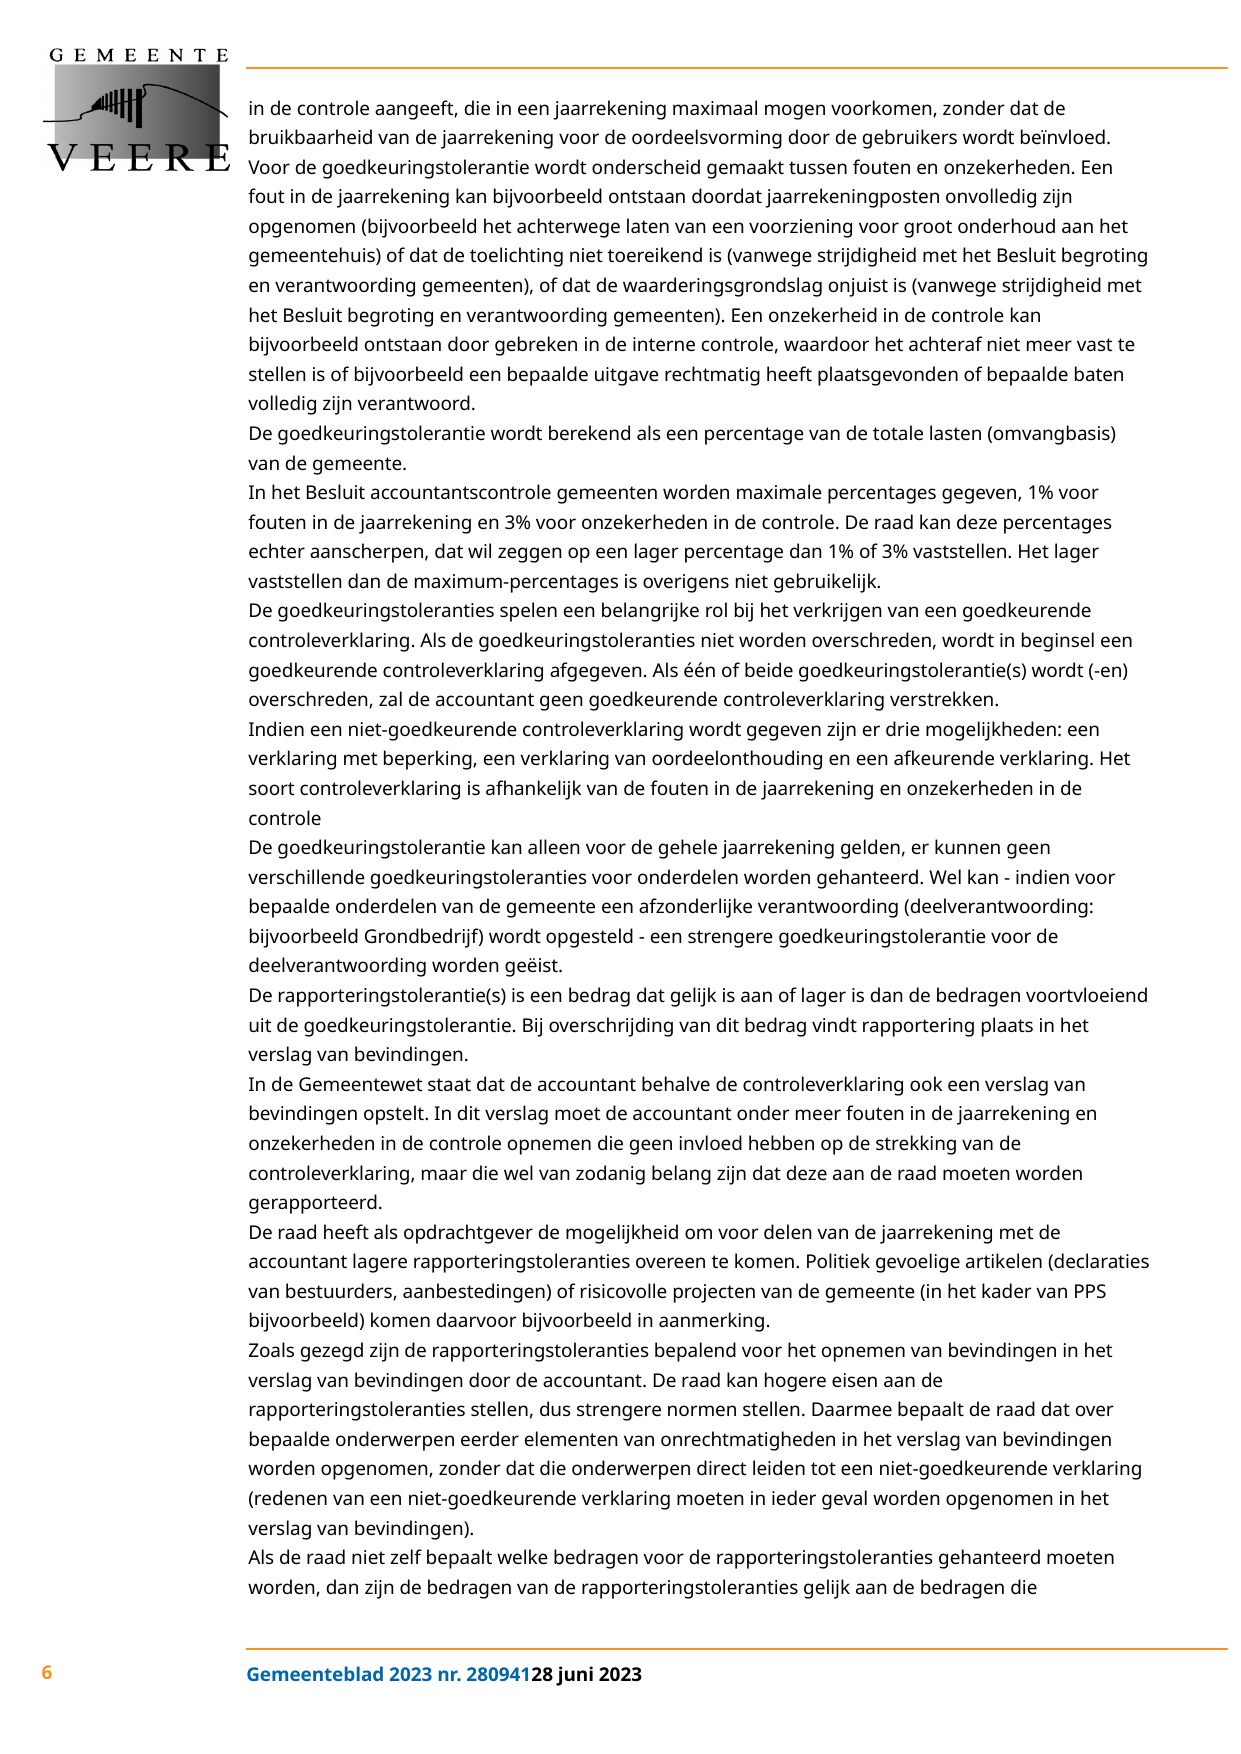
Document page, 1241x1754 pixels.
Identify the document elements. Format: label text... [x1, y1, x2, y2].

text De raad heeft als opdrachtgever de mogelijkheid om voor delen van de jaarrekening met de accountant lagere rapporteringstoleranties overeen te komen. Politiek gevoelige artikelen (declaraties van bestuurders, aanbestedingen) of risicovolle projecten van de gemeente (in het kader van PPS bijvoorbeeld) komen daarvoor bijvoorbeeld in aanmerking. [248, 1219, 1152, 1333]
text De goedkeuringstolerantie wordt berekend als een percentage van de totale lasten (omvangbasis) van de gemeente. [248, 420, 1152, 476]
picture [41, 47, 231, 172]
text De goedkeuringstolerantie kan alleen voor de gehele jaarrekening gelden, er kunnen geen verschillende goedkeuringstoleranties voor onderdelen worden gehanteerd. Wel kan - indien voor bepaalde onderdelen van de gemeente een afzonderlijke verantwoording (deelverantwoording: bijvoorbeeld Grondbedrijf) wordt opgesteld - een strengere goedkeuringstolerantie voor de deelverantwoording worden geëist. [248, 834, 1152, 978]
text De goedkeuringstoleranties spelen een belangrijke rol bij het verkrijgen van een goedkeurende controleverklaring. Als de goedkeuringstoleranties niet worden overschreden, wordt in beginsel een goedkeurende controleverklaring afgegeven. Als één of beide goedkeuringstolerantie(s) wordt (-en) overschreden, zal de accountant geen goedkeurende controleverklaring verstrekken. [248, 598, 1152, 712]
text in de controle aangeeft, die in een jaarrekening maximaal mogen voorkomen, zonder dat de bruikbaarheid van de jaarrekening voor de oordeelsvorming door de gebruikers wordt beïnvloed. Voor de goedkeuringstolerantie wordt onderscheid gemaakt tussen fouten en onzekerheden. Een fout in de jaarrekening kan bijvoorbeeld ontstaan doordat jaarrekeningposten onvolledig zijn opgenomen (bijvoorbeeld het achterwege laten van een voorziening voor groot onderhoud aan het gemeentehuis) of dat de toelichting niet toereikend is (vanwege strijdigheid met het Besluit begroting en verantwoording gemeenten), of dat de waarderingsgrondslag onjuist is (vanwege strijdigheid met het Besluit begroting en verantwoording gemeenten). Een onzekerheid in de controle kan bijvoorbeeld ontstaan door gebreken in de interne controle, waardoor het achteraf niet meer vast te stellen is of bijvoorbeeld een bepaalde uitgave rechtmatig heeft plaatsgevonden of bepaalde baten volledig zijn verantwoord. [248, 95, 1152, 416]
text Indien een niet-goedkeurende controleverklaring wordt gegeven zijn er drie mogelijkheden: een verklaring met beperking, een verklaring van oordeelonthouding en een afkeurende verklaring. Het soort controleverklaring is afhankelijk van de fouten in de jaarrekening en onzekerheden in de controle [248, 716, 1152, 831]
text Als de raad niet zelf bepaalt welke bedragen voor de rapporteringstoleranties gehanteerd moeten worden, dan zijn de bedragen van de rapporteringstoleranties gelijk aan de bedragen die [248, 1544, 1152, 1600]
text In de Gemeentewet staat dat de accountant behalve de controleverklaring ook een verslag van bevindingen opstelt. In dit verslag moet de accountant onder meer fouten in de jaarrekening en onzekerheden in de controle opnemen die geen invloed hebben op de strekking van de controleverklaring, maar die wel van zodanig belang zijn dat deze aan de raad moeten worden gerapporteerd. [248, 1071, 1152, 1215]
text Zoals gezegd zijn de rapporteringstoleranties bepalend voor het opnemen van bevindingen in het verslag van bevindingen door de accountant. De raad kan hogere eisen aan de rapporteringstoleranties stellen, dus strengere normen stellen. Daarmee bepaalt de raad dat over bepaalde onderwerpen eerder elementen van onrechtmatigheden in het verslag van bevindingen worden opgenomen, zonder dat die onderwerpen direct leiden tot een niet-goedkeurende verklaring (redenen van een niet-goedkeurende verklaring moeten in ieder geval worden opgenomen in het verslag van bevindingen). [248, 1337, 1152, 1541]
text De rapporteringstolerantie(s) is een bedrag dat gelijk is aan of lager is dan de bedragen voortvloeiend uit de goedkeuringstolerantie. Bij overschrijding van dit bedrag vindt rapportering plaats in het verslag van bevindingen. [248, 982, 1152, 1067]
text In het Besluit accountantscontrole gemeenten worden maximale percentages gegeven, 1% voor fouten in de jaarrekening en 3% voor onzekerheden in de controle. De raad kan deze percentages echter aanscherpen, dat wil zeggen op een lager percentage dan 1% of 3% vaststellen. Het lager vaststellen dan de maximum-percentages is overigens niet gebruikelijk. [248, 479, 1152, 594]
